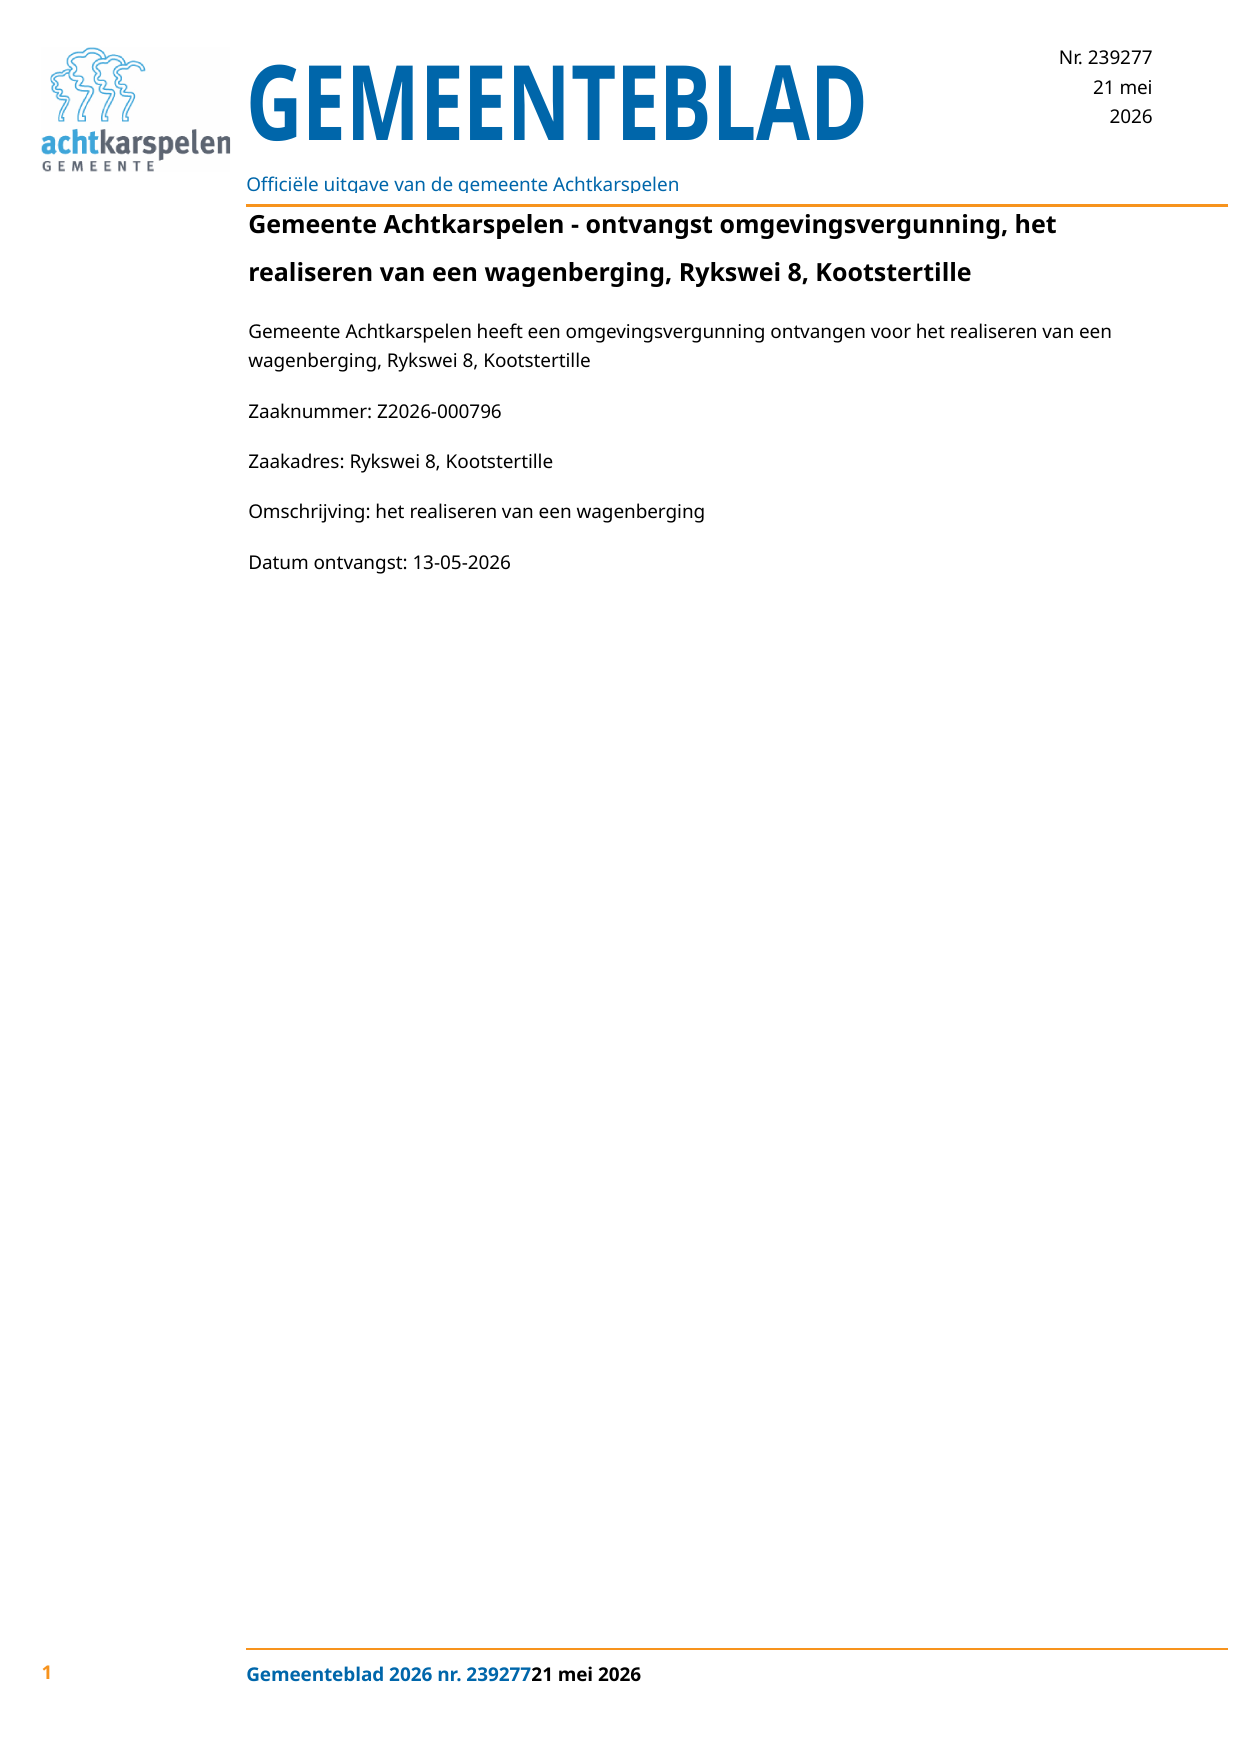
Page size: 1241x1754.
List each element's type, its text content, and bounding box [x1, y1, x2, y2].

text Zaaknummer: Z2026-000796 [248, 398, 1152, 424]
picture [41, 47, 231, 172]
text Datum ontvangst: 13-05-2026 [248, 549, 1152, 575]
text Omschrijving: het realiseren van een wagenberging [248, 499, 1152, 524]
text Gemeente Achtkarspelen - ontvangst omgevingsvergunning, het realiseren van een wagenberging, Rykswei 8, Kootstertille [248, 207, 1152, 288]
text Gemeente Achtkarspelen heeft een omgevingsvergunning ontvangen voor het realiseren van een wagenberging, Rykswei 8, Kootstertille [248, 318, 1152, 373]
text Zaakadres: Rykswei 8, Kootstertille [248, 448, 1152, 474]
